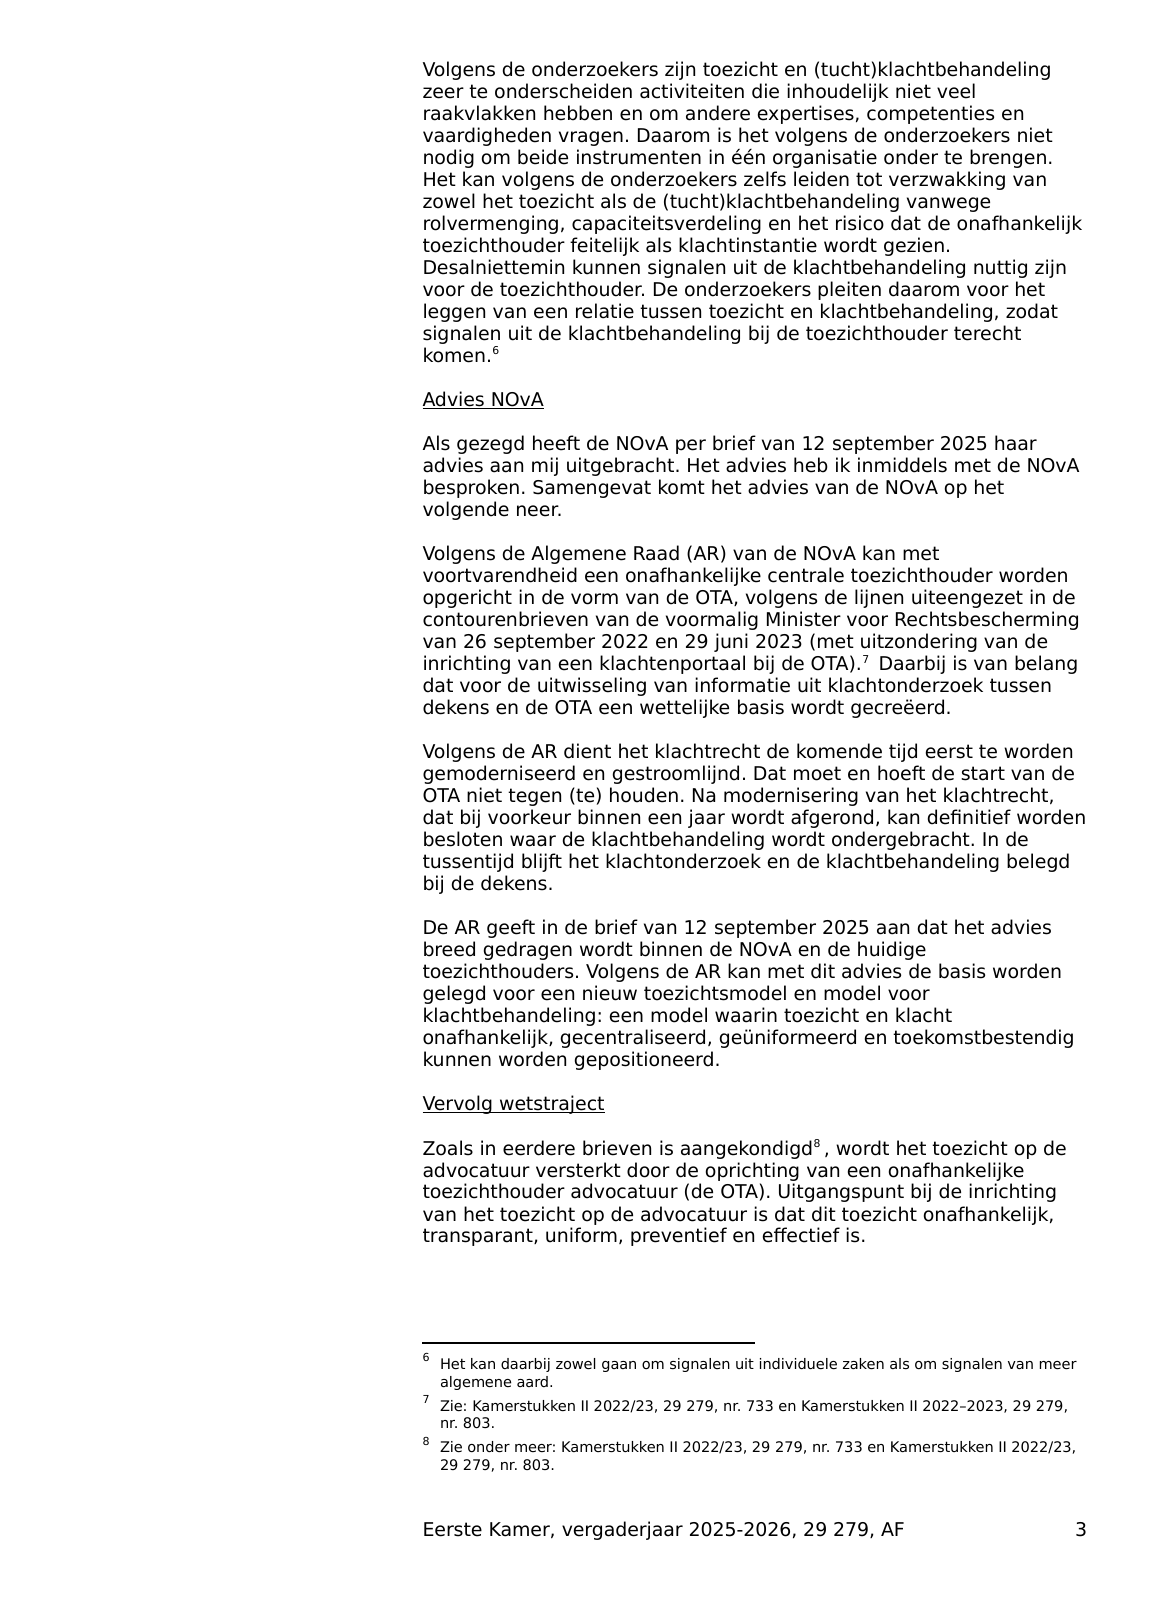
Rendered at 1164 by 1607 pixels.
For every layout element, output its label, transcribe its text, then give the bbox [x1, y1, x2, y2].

text Zie onder meer: Kamerstukken II 2022/23, 29 279, nr. 733 en Kamerstukken II 2022/23, 29 279, nr. 803. [422, 1435, 1087, 1474]
text Volgens de AR dient het klachtrecht de komende tijd eerst te worden gemoderniseerd en gestroomlijnd. Dat moet en hoeft de start van de OTA niet tegen (te) houden. Na modernisering van het klachtrecht, dat bij voorkeur binnen een jaar wordt afgerond, kan definitief worden besloten waar de klachtbehandeling wordt ondergebracht. In de tussentijd blijft het klachtonderzoek en de klachtbehandeling belegd bij de dekens. [422, 741, 1087, 895]
text Als gezegd heeft de NOvA per brief van 12 september 2025 haar advies aan mij uitgebracht. Het advies heb ik inmiddels met de NOvA besproken. Samengevat komt het advies van de NOvA op het volgende neer. [422, 433, 1087, 521]
text De AR geeft in de brief van 12 september 2025 aan dat het advies breed gedragen wordt binnen de NOvA en de huidige toezichthouders. Volgens de AR kan met dit advies de basis worden gelegd voor een nieuw toezichtsmodel en model voor klachtbehandeling: een model waarin toezicht en klacht onafhankelijk, gecentraliseerd, geüniformeerd en toekomstbestendig kunnen worden gepositioneerd. [422, 917, 1087, 1071]
text Het kan daarbij zowel gaan om signalen uit individuele zaken als om signalen van meer algemene aard. [422, 1352, 1087, 1391]
text Zie: Kamerstukken II 2022/23, 29 279, nr. 733 en Kamerstukken II 2022–2023, 29 279, nr. 803. [422, 1393, 1087, 1432]
text Volgens de onderzoekers zijn toezicht en (tucht)klachtbehandeling zeer te onderscheiden activiteiten die inhoudelijk niet veel raakvlakken hebben en om andere expertises, competenties en vaardigheden vragen. Daarom is het volgens de onderzoekers niet nodig om beide instrumenten in één organisatie onder te brengen. Het kan volgens de onderzoekers zelfs leiden tot verzwakking van zowel het toezicht als de (tucht)klachtbehandeling vanwege rolvermenging, capaciteitsverdeling en het risico dat de onafhankelijk toezichthouder feitelijk als klachtinstantie wordt gezien. Desalniettemin kunnen signalen uit de klachtbehandeling nuttig zijn voor de toezichthouder. De onderzoekers pleiten daarom voor het leggen van een relatie tussen toezicht en klachtbehandeling, zodat signalen uit de klachtbehandeling bij de toezichthouder terecht komen. [422, 59, 1087, 367]
subtitle Advies NOvA [422, 389, 1087, 411]
text Zoals in eerdere brieven is aangekondigd, wordt het toezicht op de advocatuur versterkt door de oprichting van een onafhankelijke toezichthouder advocatuur (de OTA). Uitgangspunt bij de inrichting van het toezicht op de advocatuur is dat dit toezicht onafhankelijk, transparant, uniform, preventief en effectief is. [422, 1137, 1087, 1247]
text Volgens de Algemene Raad (AR) van de NOvA kan met voortvarendheid een onafhankelijke centrale toezichthouder worden opgericht in de vorm van de OTA, volgens de lijnen uiteengezet in de contourenbrieven van de voormalig Minister voor Rechtsbescherming van 26 september 2022 en 29 juni 2023 (met uitzondering van de inrichting van een klachtenportaal bij de OTA). Daarbij is van belang dat voor de uitwisseling van informatie uit klachtonderzoek tussen dekens en de OTA een wettelijke basis wordt gecreëerd. [422, 543, 1087, 719]
subtitle Vervolg wetstraject [422, 1093, 1087, 1115]
